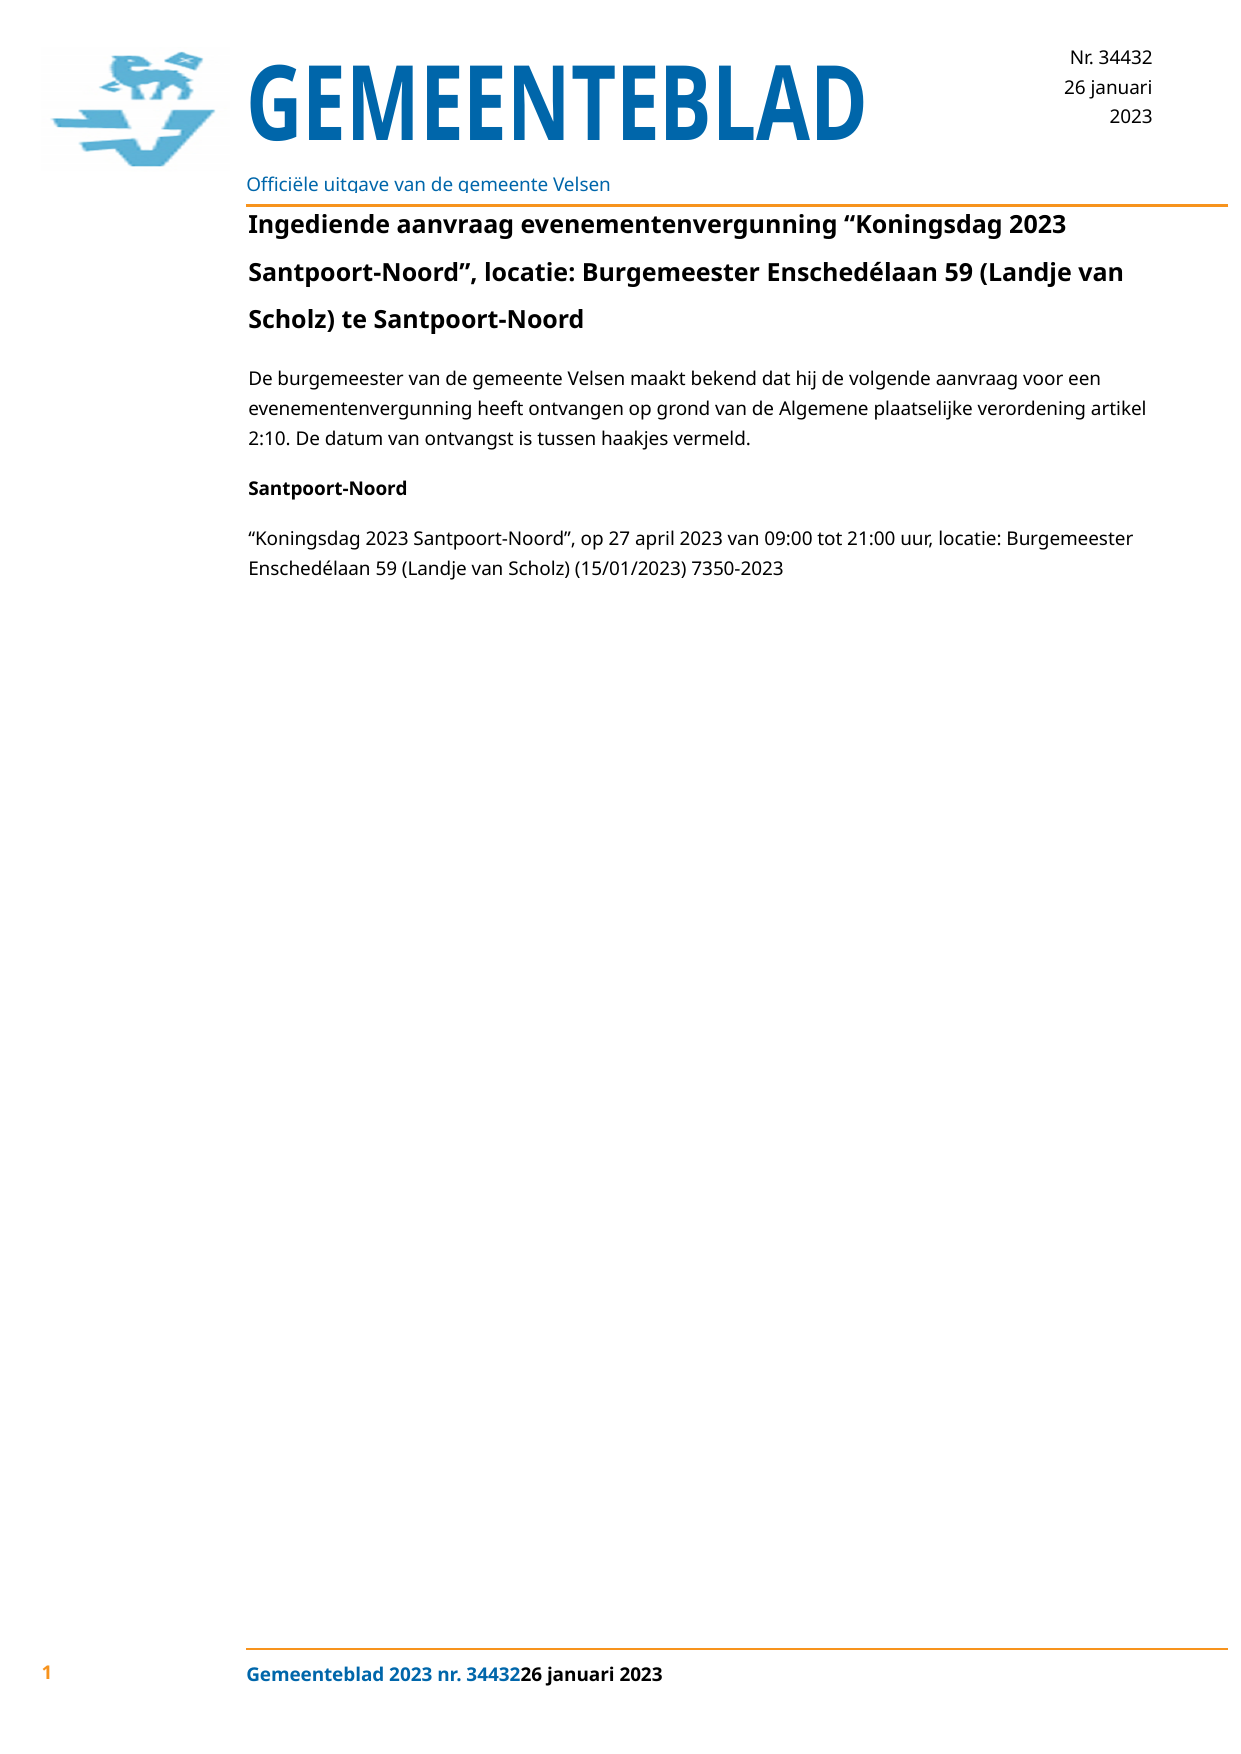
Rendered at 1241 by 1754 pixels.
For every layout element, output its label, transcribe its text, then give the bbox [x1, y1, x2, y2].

text De burgemeester van de gemeente Velsen maakt bekend dat hij de volgende aanvraag voor een evenementenvergunning heeft ontvangen op grond van de Algemene plaatselijke verordening artikel 2:10. De datum van ontvangst is tussen haakjes vermeld. [248, 366, 1152, 450]
text Santpoort-Noord [248, 475, 1152, 501]
text “Koningsdag 2023 Santpoort-Noord”, op 27 april 2023 van 09:00 tot 21:00 uur, locatie: Burgemeester Enschedélaan 59 (Landje van Scholz) (15/01/2023) 7350-2023 [248, 526, 1152, 581]
picture [41, 47, 231, 172]
text Ingediende aanvraag evenementenvergunning “Koningsdag 2023 Santpoort-Noord”, locatie: Burgemeester Enschedélaan 59 (Landje van Scholz) te Santpoort-Noord [248, 207, 1152, 336]
